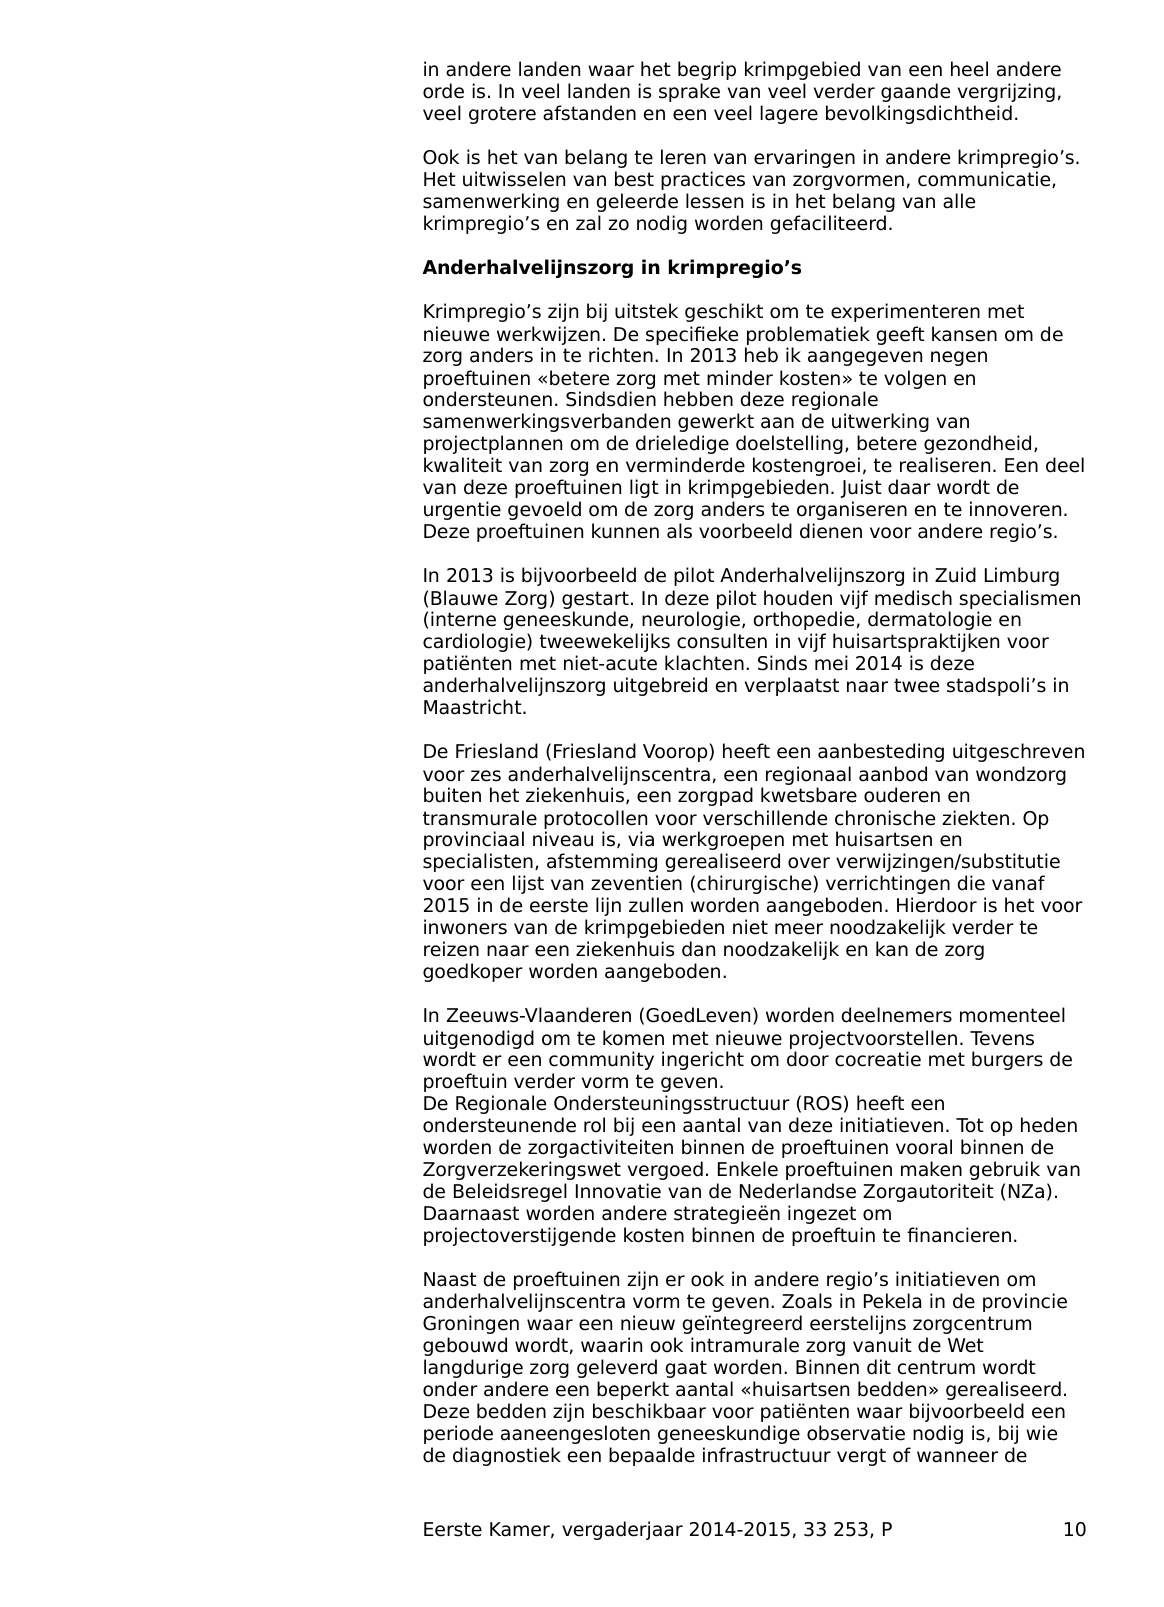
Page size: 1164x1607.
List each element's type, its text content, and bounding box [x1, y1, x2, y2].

text De Regionale Ondersteuningsstructuur (ROS) heeft een ondersteunende rol bij een aantal van deze initiatieven. Tot op heden worden de zorgactiviteiten binnen de proeftuinen vooral binnen de Zorgverzekeringswet vergoed. Enkele proeftuinen maken gebruik van de Beleidsregel Innovatie van de Nederlandse Zorgautoriteit (NZa). Daarnaast worden andere strategieën ingezet om projectoverstijgende kosten binnen de proeftuin te financieren. [422, 1093, 1087, 1247]
text In 2013 is bijvoorbeeld de pilot Anderhalvelijnszorg in Zuid Limburg (Blauwe Zorg) gestart. In deze pilot houden vijf medisch specialismen (interne geneeskunde, neurologie, orthopedie, dermatologie en cardiologie) tweewekelijks consulten in vijf huisartspraktijken voor patiënten met niet-acute klachten. Sinds mei 2014 is deze anderhalvelijnszorg uitgebreid en verplaatst naar twee stadspoli’s in Maastricht. [422, 565, 1087, 719]
text Ook is het van belang te leren van ervaringen in andere krimpregio’s. Het uitwisselen van best practices van zorgvormen, communicatie, samenwerking en geleerde lessen is in het belang van alle krimpregio’s en zal zo nodig worden gefaciliteerd. [422, 147, 1087, 235]
text Krimpregio’s zijn bij uitstek geschikt om te experimenteren met nieuwe werkwijzen. De specifieke problematiek geeft kansen om de zorg anders in te richten. In 2013 heb ik aangegeven negen proeftuinen «betere zorg met minder kosten» te volgen en ondersteunen. Sindsdien hebben deze regionale samenwerkingsverbanden gewerkt aan de uitwerking van projectplannen om de drieledige doelstelling, betere gezondheid, kwaliteit van zorg en verminderde kostengroei, te realiseren. Een deel van deze proeftuinen ligt in krimpgebieden. Juist daar wordt de urgentie gevoeld om de zorg anders te organiseren en te innoveren. Deze proeftuinen kunnen als voorbeeld dienen voor andere regio’s. [422, 301, 1087, 543]
text De Friesland (Friesland Voorop) heeft een aanbesteding uitgeschreven voor zes anderhalvelijnscentra, een regionaal aanbod van wondzorg buiten het ziekenhuis, een zorgpad kwetsbare ouderen en transmurale protocollen voor verschillende chronische ziekten. Op provinciaal niveau is, via werkgroepen met huisartsen en specialisten, afstemming gerealiseerd over verwijzingen/substitutie voor een lijst van zeventien (chirurgische) verrichtingen die vanaf 2015 in de eerste lijn zullen worden aangeboden. Hierdoor is het voor inwoners van de krimpgebieden niet meer noodzakelijk verder te reizen naar een ziekenhuis dan noodzakelijk en kan de zorg goedkoper worden aangeboden. [422, 741, 1087, 983]
subtitle Anderhalvelijnszorg in krimpregio’s [422, 257, 1087, 279]
text Naast de proeftuinen zijn er ook in andere regio’s initiatieven om anderhalvelijnscentra vorm te geven. Zoals in Pekela in de provincie Groningen waar een nieuw geïntegreerd eerstelijns zorgcentrum gebouwd wordt, waarin ook intramurale zorg vanuit de Wet langdurige zorg geleverd gaat worden. Binnen dit centrum wordt onder andere een beperkt aantal «huisartsen bedden» gerealiseerd. Deze bedden zijn beschikbaar voor patiënten waar bijvoorbeeld een periode aaneengesloten geneeskundige observatie nodig is, bij wie de diagnostiek een bepaalde infrastructuur vergt of wanneer de [422, 1269, 1087, 1467]
text In Zeeuws-Vlaanderen (GoedLeven) worden deelnemers momenteel uitgenodigd om te komen met nieuwe projectvoorstellen. Tevens wordt er een community ingericht om door cocreatie met burgers de proeftuin verder vorm te geven. [422, 1005, 1087, 1093]
text in andere landen waar het begrip krimpgebied van een heel andere orde is. In veel landen is sprake van veel verder gaande vergrijzing, veel grotere afstanden en een veel lagere bevolkingsdichtheid. [422, 59, 1087, 125]
